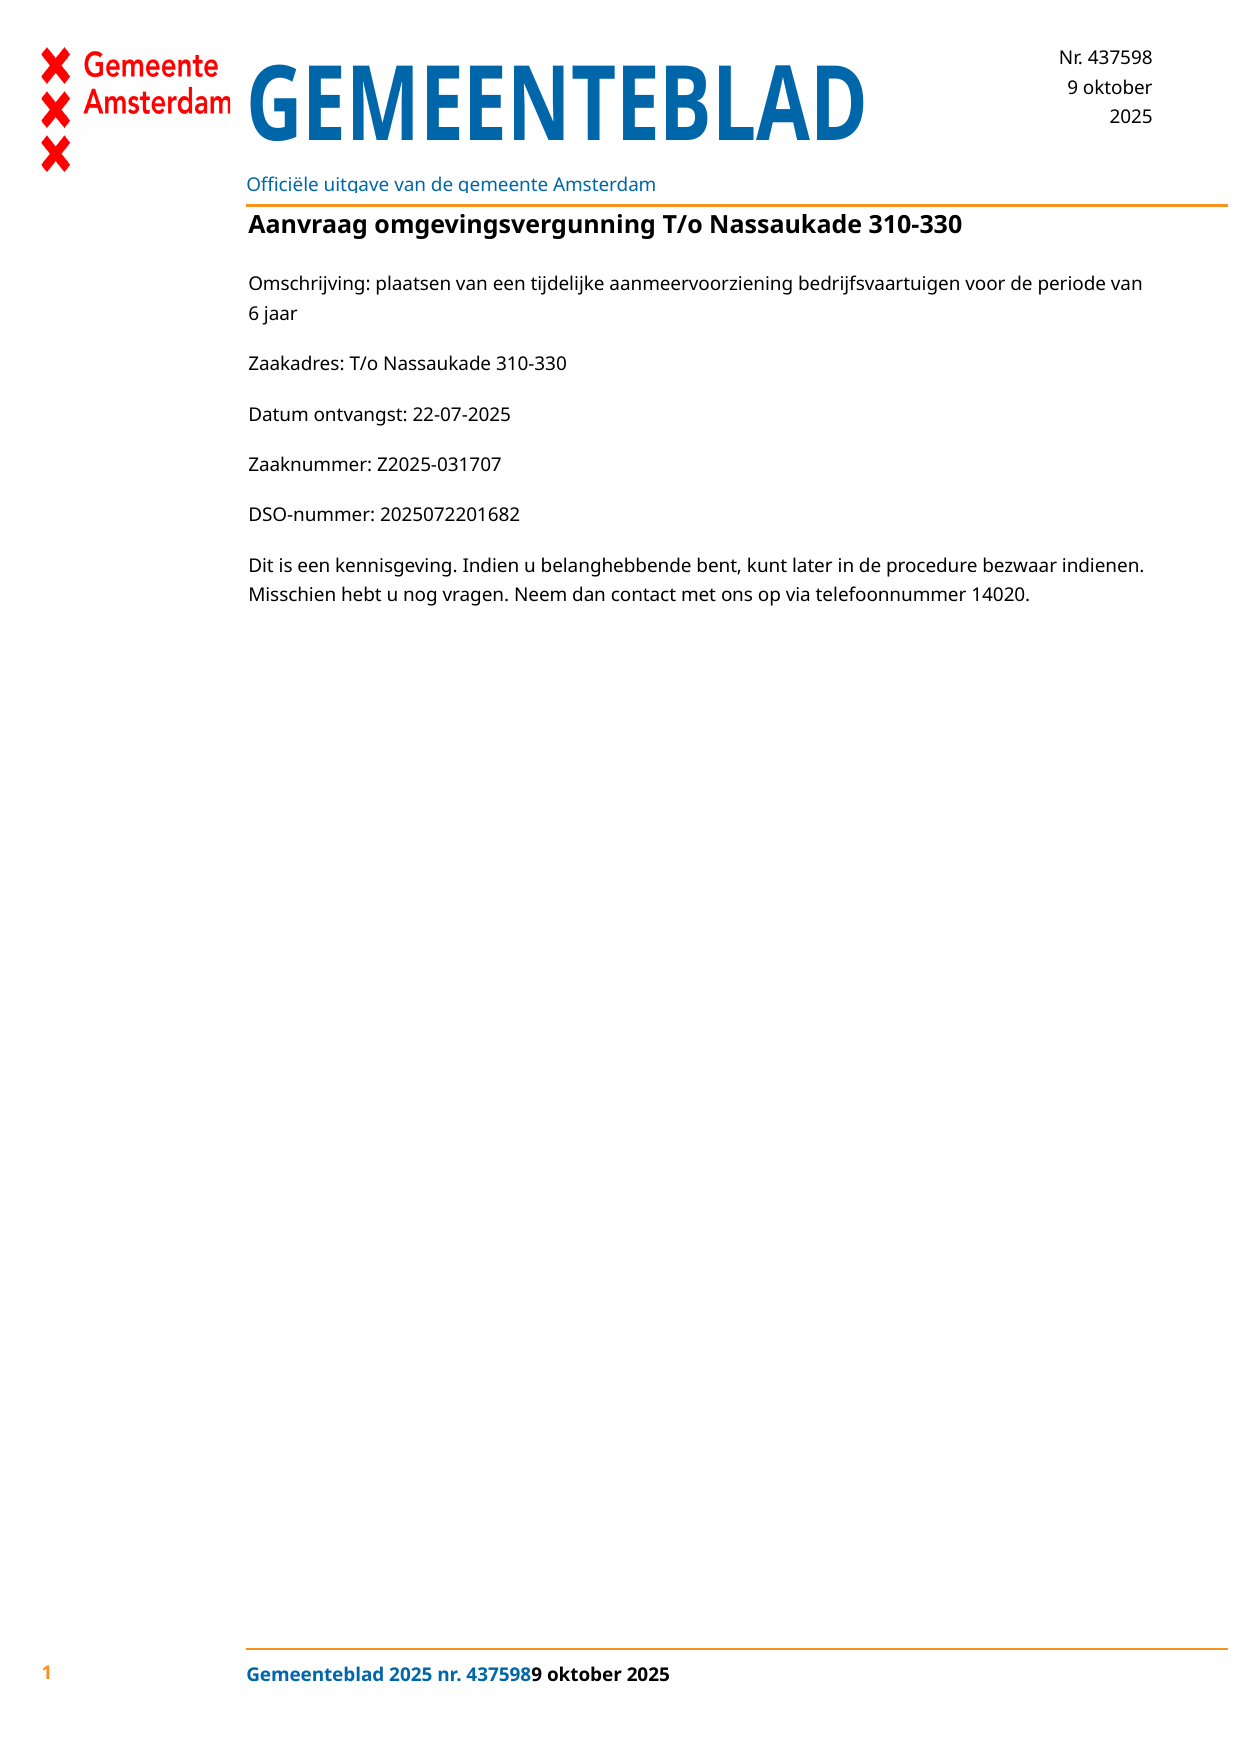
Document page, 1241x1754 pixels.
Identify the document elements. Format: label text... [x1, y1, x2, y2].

text Zaaknummer: Z2025-031707 [248, 451, 1152, 477]
text Aanvraag omgevingsvergunning T/o Nassaukade 310-330 [248, 207, 1152, 241]
text Dit is een kennisgeving. Indien u belanghebbende bent, kunt later in de procedure bezwaar indienen. Misschien hebt u nog vragen. Neem dan contact met ons op via telefoonnummer 14020. [248, 552, 1152, 607]
text Datum ontvangst: 22-07-2025 [248, 401, 1152, 426]
picture [41, 47, 231, 172]
text Zaakadres: T/o Nassaukade 310-330 [248, 350, 1152, 376]
text Omschrijving: plaatsen van een tijdelijke aanmeervoorziening bedrijfsvaartuigen voor de periode van 6 jaar [248, 270, 1152, 326]
text DSO-nummer: 2025072201682 [248, 502, 1152, 527]
